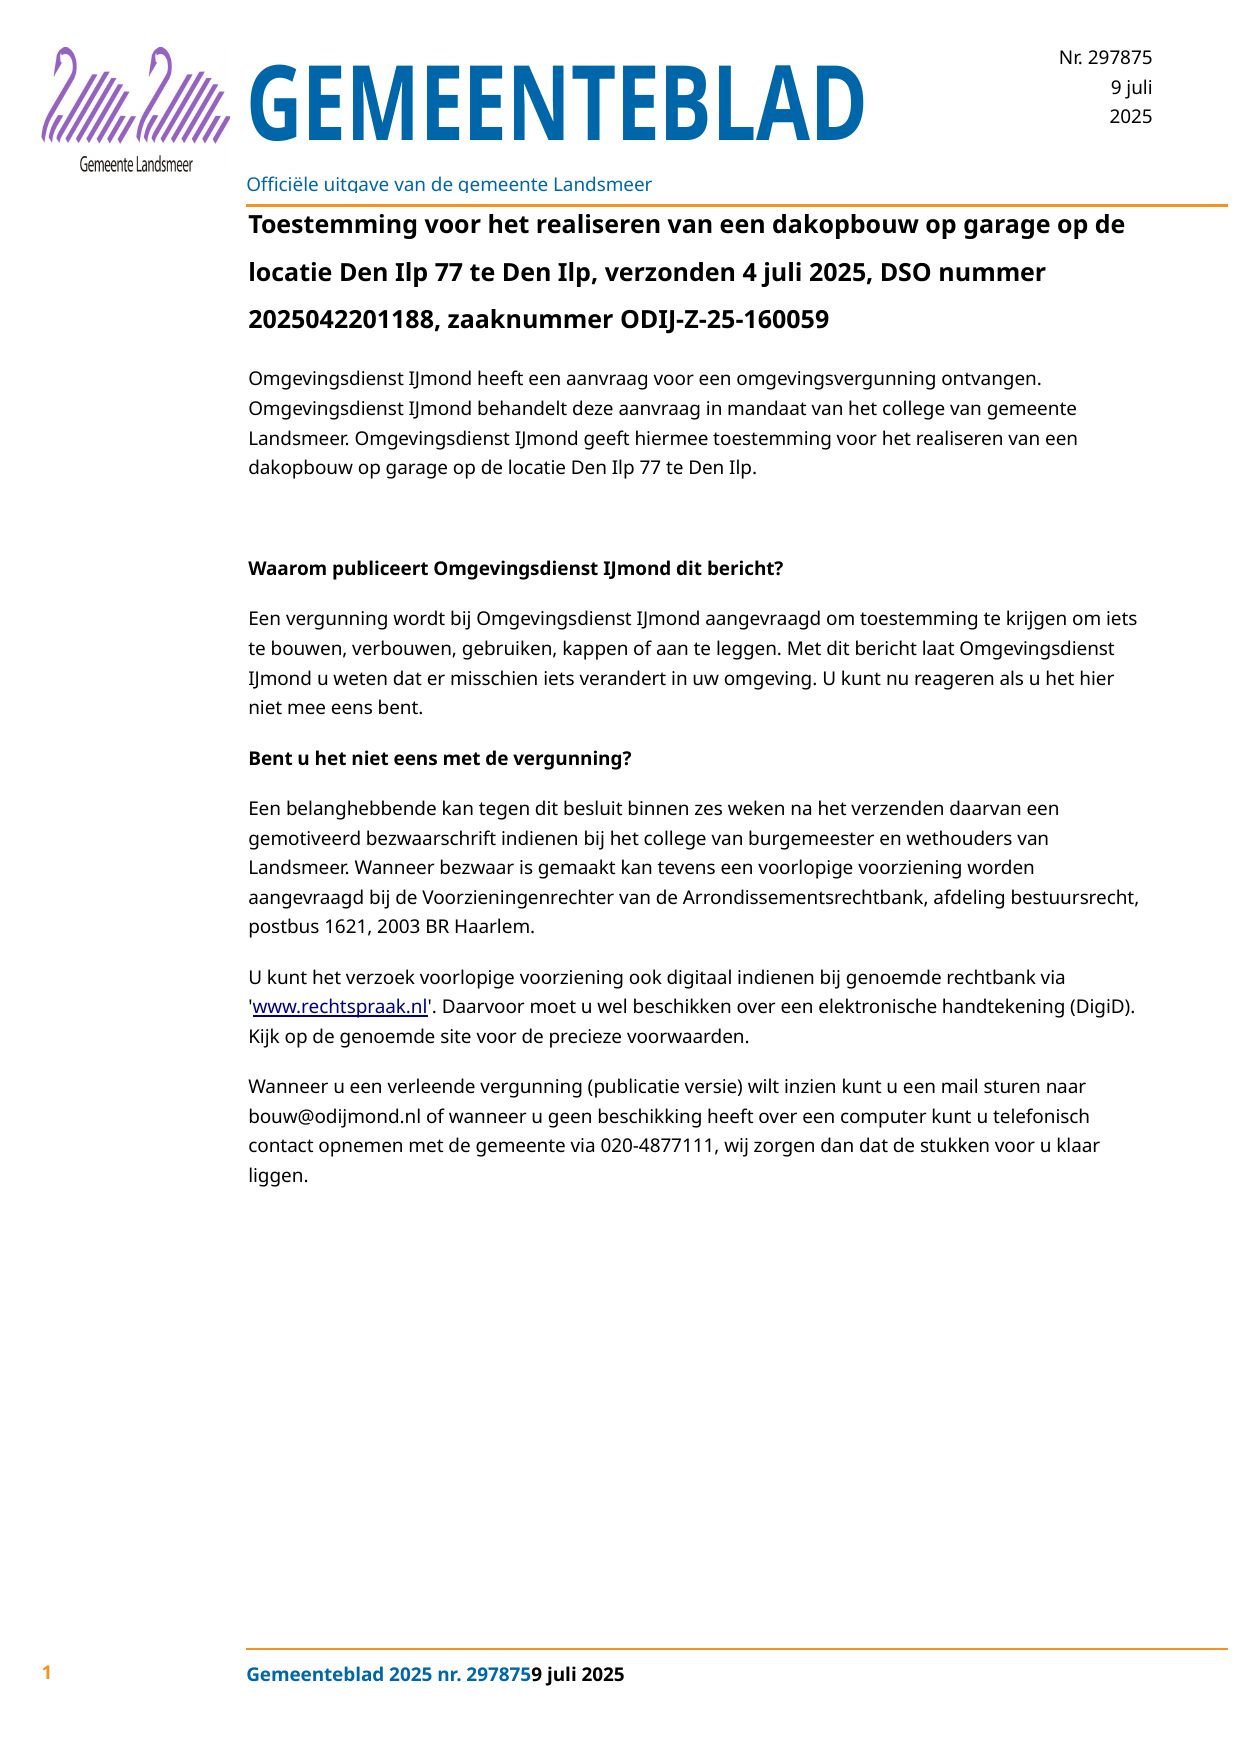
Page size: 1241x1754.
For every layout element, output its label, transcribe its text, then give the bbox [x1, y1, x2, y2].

text Bent u het niet eens met de vergunning? [248, 745, 1152, 770]
text Een belanghebbende kan tegen dit besluit binnen zes weken na het verzenden daarvan een gemotiveerd bezwaarschrift indienen bij het college van burgemeester en wethouders van Landsmeer. Wanneer bezwaar is gemaakt kan tevens een voorlopige voorziening worden aangevraagd bij de Voorzieningenrechter van de Arrondissementsrechtbank, afdeling bestuursrecht, postbus 1621, 2003 BR Haarlem. [248, 795, 1152, 939]
text U kunt het verzoek voorlopige voorziening ook digitaal indienen bij genoemde rechtbank via 'www.rechtspraak.nl'. Daarvoor moet u wel beschikken over een elektronische handtekening (DigiD). Kijk op de genoemde site voor de precieze voorwaarden. [248, 964, 1152, 1049]
text Omgevingsdienst IJmond heeft een aanvraag voor een omgevingsvergunning ontvangen. Omgevingsdienst IJmond behandelt deze aanvraag in mandaat van het college van gemeente Landsmeer. Omgevingsdienst IJmond geeft hiermee toestemming voor het realiseren van een dakopbouw op garage op de locatie Den Ilp 77 te Den Ilp. [248, 366, 1152, 480]
text Toestemming voor het realiseren van een dakopbouw op garage op de locatie Den Ilp 77 te Den Ilp, verzonden 4 juli 2025, DSO nummer 2025042201188, zaaknummer ODIJ-Z-25-160059 [248, 207, 1152, 336]
text Waarom publiceert Omgevingsdienst IJmond dit bericht? [248, 555, 1152, 581]
text Wanneer u een verleende vergunning (publicatie versie) wilt inzien kunt u een mail sturen naar bouw@odijmond.nl of wanneer u geen beschikking heeft over een computer kunt u telefonisch contact opnemen met de gemeente via 020-4877111, wij zorgen dan dat de stukken voor u klaar liggen. [248, 1073, 1152, 1188]
picture [41, 47, 231, 172]
text Een vergunning wordt bij Omgevingsdienst IJmond aangevraagd om toestemming te krijgen om iets te bouwen, verbouwen, gebruiken, kappen of aan te leggen. Met dit bericht laat Omgevingsdienst IJmond u weten dat er misschien iets verandert in uw omgeving. U kunt nu reageren als u het hier niet mee eens bent. [248, 606, 1152, 720]
